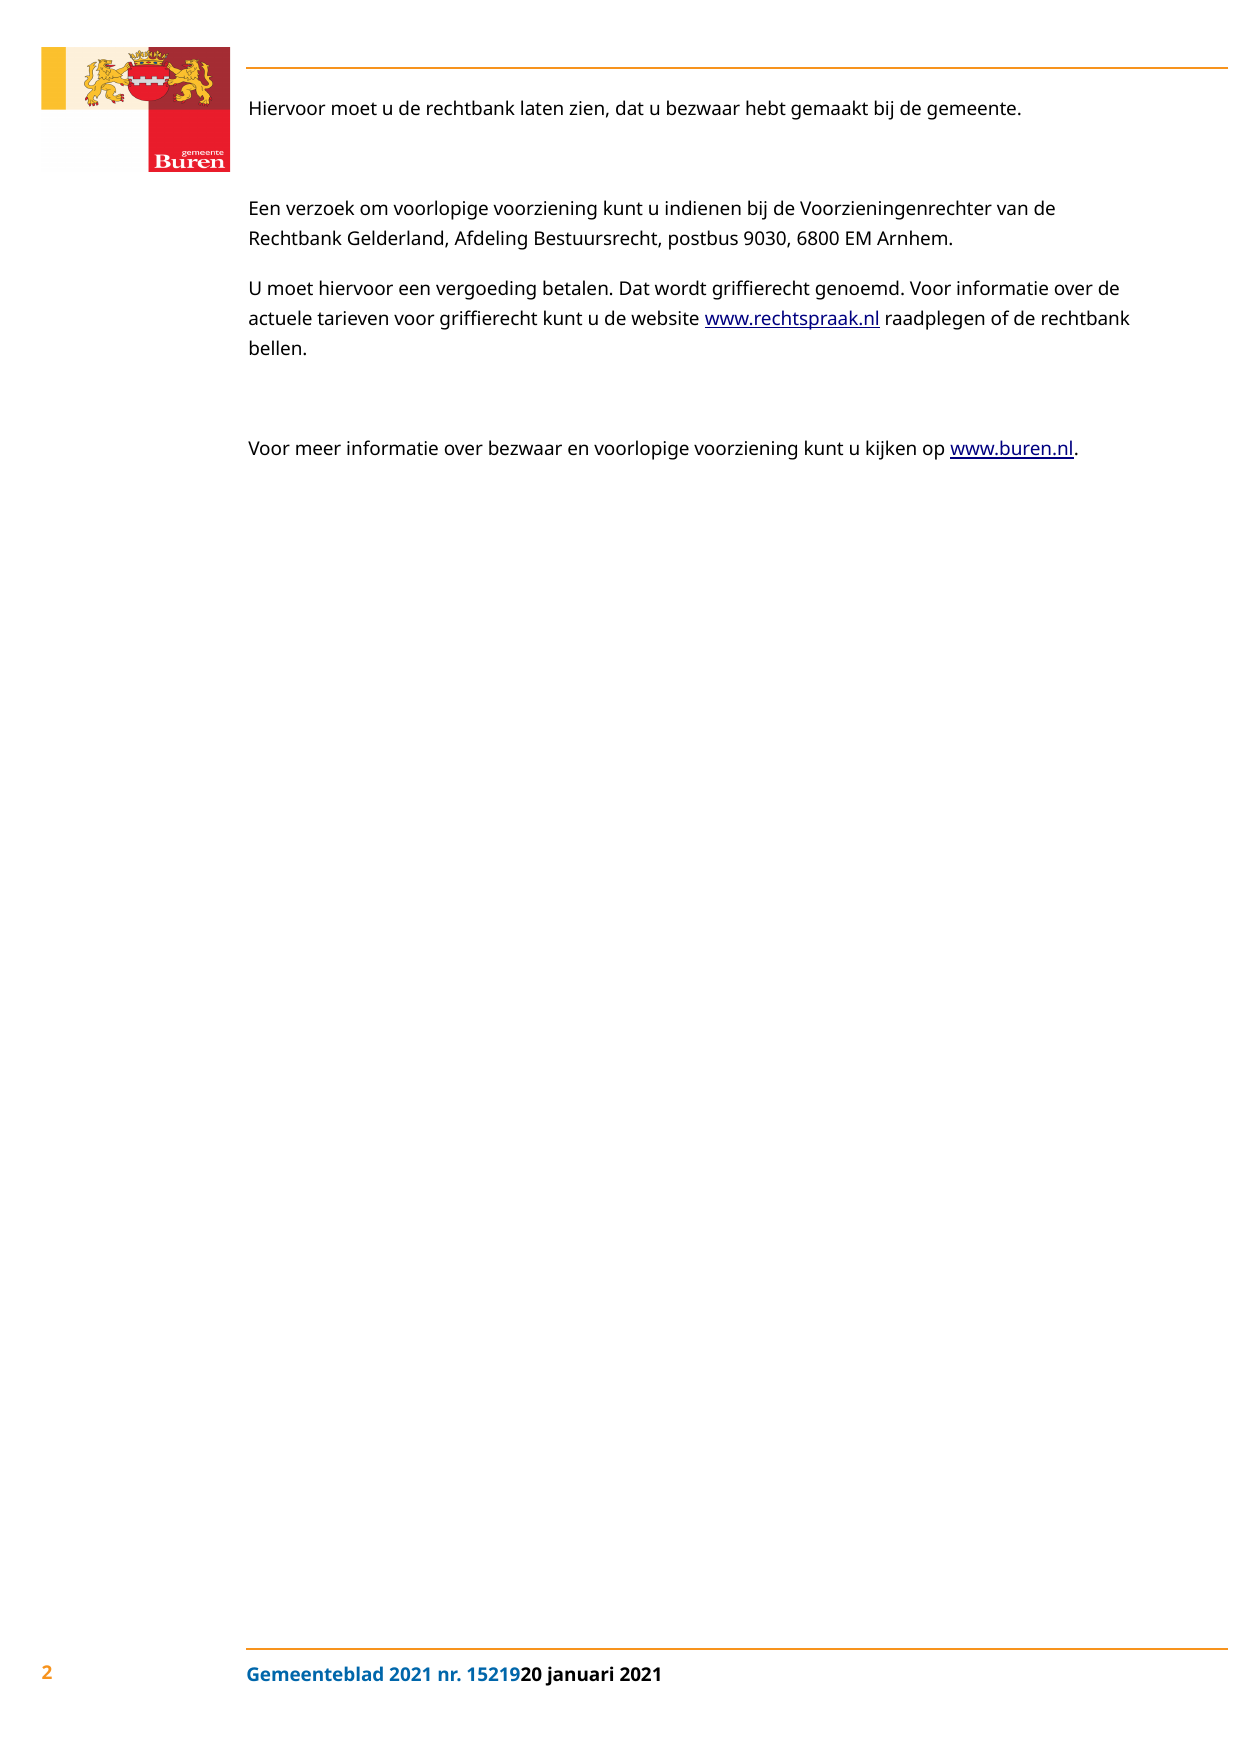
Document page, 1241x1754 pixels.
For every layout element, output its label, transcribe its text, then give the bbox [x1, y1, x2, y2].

text Hiervoor moet u de rechtbank laten zien, dat u bezwaar hebt gemaakt bij de gemeente. [248, 95, 1152, 121]
text U moet hiervoor een vergoeding betalen. Dat wordt griffierecht genoemd. Voor informatie over de actuele tarieven voor griffierecht kunt u de website www.rechtspraak.nl raadplegen of de rechtbank bellen. [248, 276, 1152, 361]
text Een verzoek om voorlopige voorziening kunt u indienen bij de Voorzieningenrechter van de Rechtbank Gelderland, Afdeling Bestuursrecht, postbus 9030, 6800 EM Arnhem. [248, 196, 1152, 251]
picture [41, 47, 231, 172]
text Voor meer informatie over bezwaar en voorlopige voorziening kunt u kijken op www.buren.nl. [248, 436, 1152, 461]
